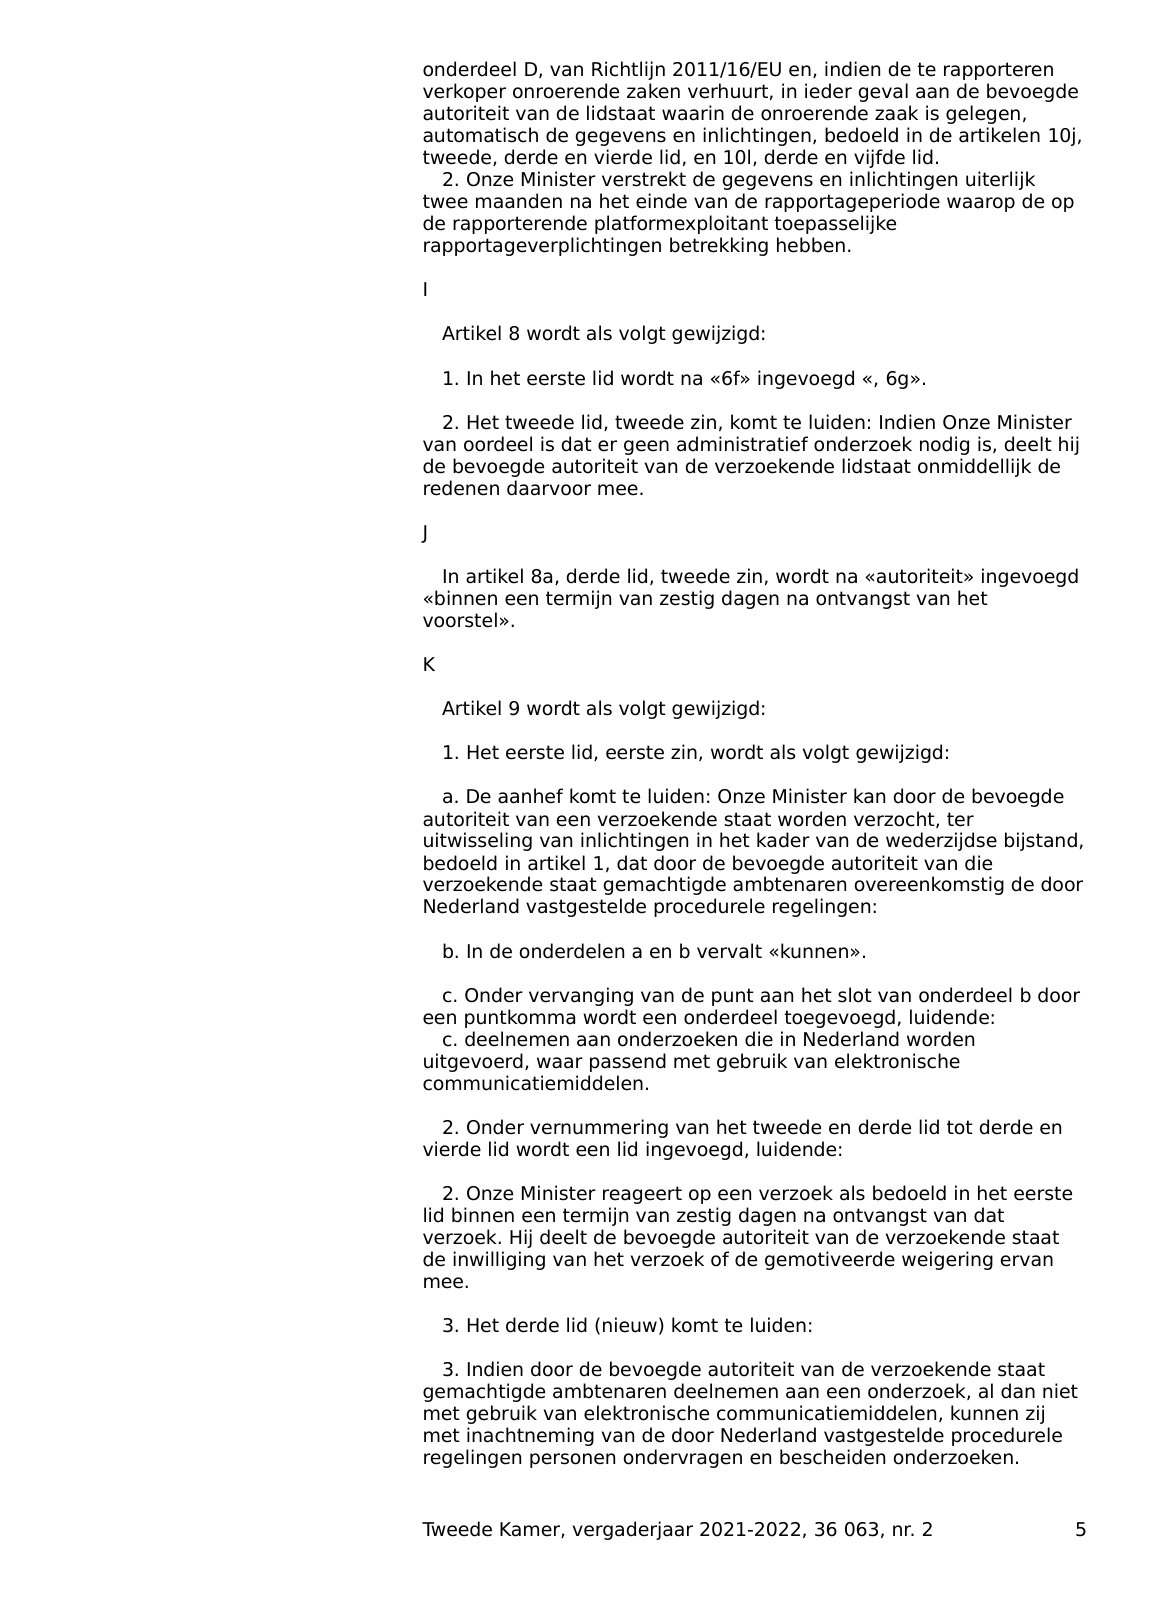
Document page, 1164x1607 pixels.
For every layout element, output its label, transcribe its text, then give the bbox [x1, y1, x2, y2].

text c. Onder vervanging van de punt aan het slot van onderdeel b door een puntkomma wordt een onderdeel toegevoegd, luidende: [422, 985, 1087, 1029]
text onderdeel D, van Richtlijn 2011/16/EU en, indien de te rapporteren verkoper onroerende zaken verhuurt, in ieder geval aan de bevoegde autoriteit van de lidstaat waarin de onroerende zaak is gelegen, automatisch de gegevens en inlichtingen, bedoeld in de artikelen 10j, tweede, derde en vierde lid, en 10l, derde en vijfde lid. [422, 59, 1087, 169]
text c. deelnemen aan onderzoeken die in Nederland worden uitgevoerd, waar passend met gebruik van elektronische communicatiemiddelen. [422, 1029, 1087, 1094]
text a. De aanhef komt te luiden: Onze Minister kan door de bevoegde autoriteit van een verzoekende staat worden verzocht, ter uitwisseling van inlichtingen in het kader van de wederzijdse bijstand, bedoeld in artikel 1, dat door de bevoegde autoriteit van die verzoekende staat gemachtigde ambtenaren overeenkomstig de door Nederland vastgestelde procedurele regelingen: [422, 786, 1087, 918]
text 1. Het eerste lid, eerste zin, wordt als volgt gewijzigd: [422, 742, 1087, 764]
text Artikel 9 wordt als volgt gewijzigd: [422, 698, 1087, 720]
text 3. Het derde lid (nieuw) komt te luiden: [422, 1315, 1087, 1337]
text J [422, 522, 1087, 544]
text 2. Onze Minister reageert op een verzoek als bedoeld in het eerste lid binnen een termijn van zestig dagen na ontvangst van dat verzoek. Hij deelt de bevoegde autoriteit van de verzoekende staat de inwilliging van het verzoek of de gemotiveerde weigering ervan mee. [422, 1183, 1087, 1293]
text 2. Onze Minister verstrekt de gegevens en inlichtingen uiterlijk twee maanden na het einde van de rapportageperiode waarop de op de rapporterende platformexploitant toepasselijke rapportageverplichtingen betrekking hebben. [422, 169, 1087, 257]
text Artikel 8 wordt als volgt gewijzigd: [422, 323, 1087, 345]
text K [422, 654, 1087, 676]
text 3. Indien door de bevoegde autoriteit van de verzoekende staat gemachtigde ambtenaren deelnemen aan een onderzoek, al dan niet met gebruik van elektronische communicatiemiddelen, kunnen zij met inachtneming van de door Nederland vastgestelde procedurele regelingen personen ondervragen en bescheiden onderzoeken. [422, 1359, 1087, 1469]
text I [422, 279, 1087, 301]
text b. In de onderdelen a en b vervalt «kunnen». [422, 941, 1087, 962]
text In artikel 8a, derde lid, tweede zin, wordt na «autoriteit» ingevoegd «binnen een termijn van zestig dagen na ontvangst van het voorstel». [422, 566, 1087, 632]
text 2. Onder vernummering van het tweede en derde lid tot derde en vierde lid wordt een lid ingevoegd, luidende: [422, 1117, 1087, 1161]
text 2. Het tweede lid, tweede zin, komt te luiden: Indien Onze Minister van oordeel is dat er geen administratief onderzoek nodig is, deelt hij de bevoegde autoriteit van de verzoekende lidstaat onmiddellijk de redenen daarvoor mee. [422, 412, 1087, 499]
text 1. In het eerste lid wordt na «6f» ingevoegd «, 6g». [422, 367, 1087, 389]
